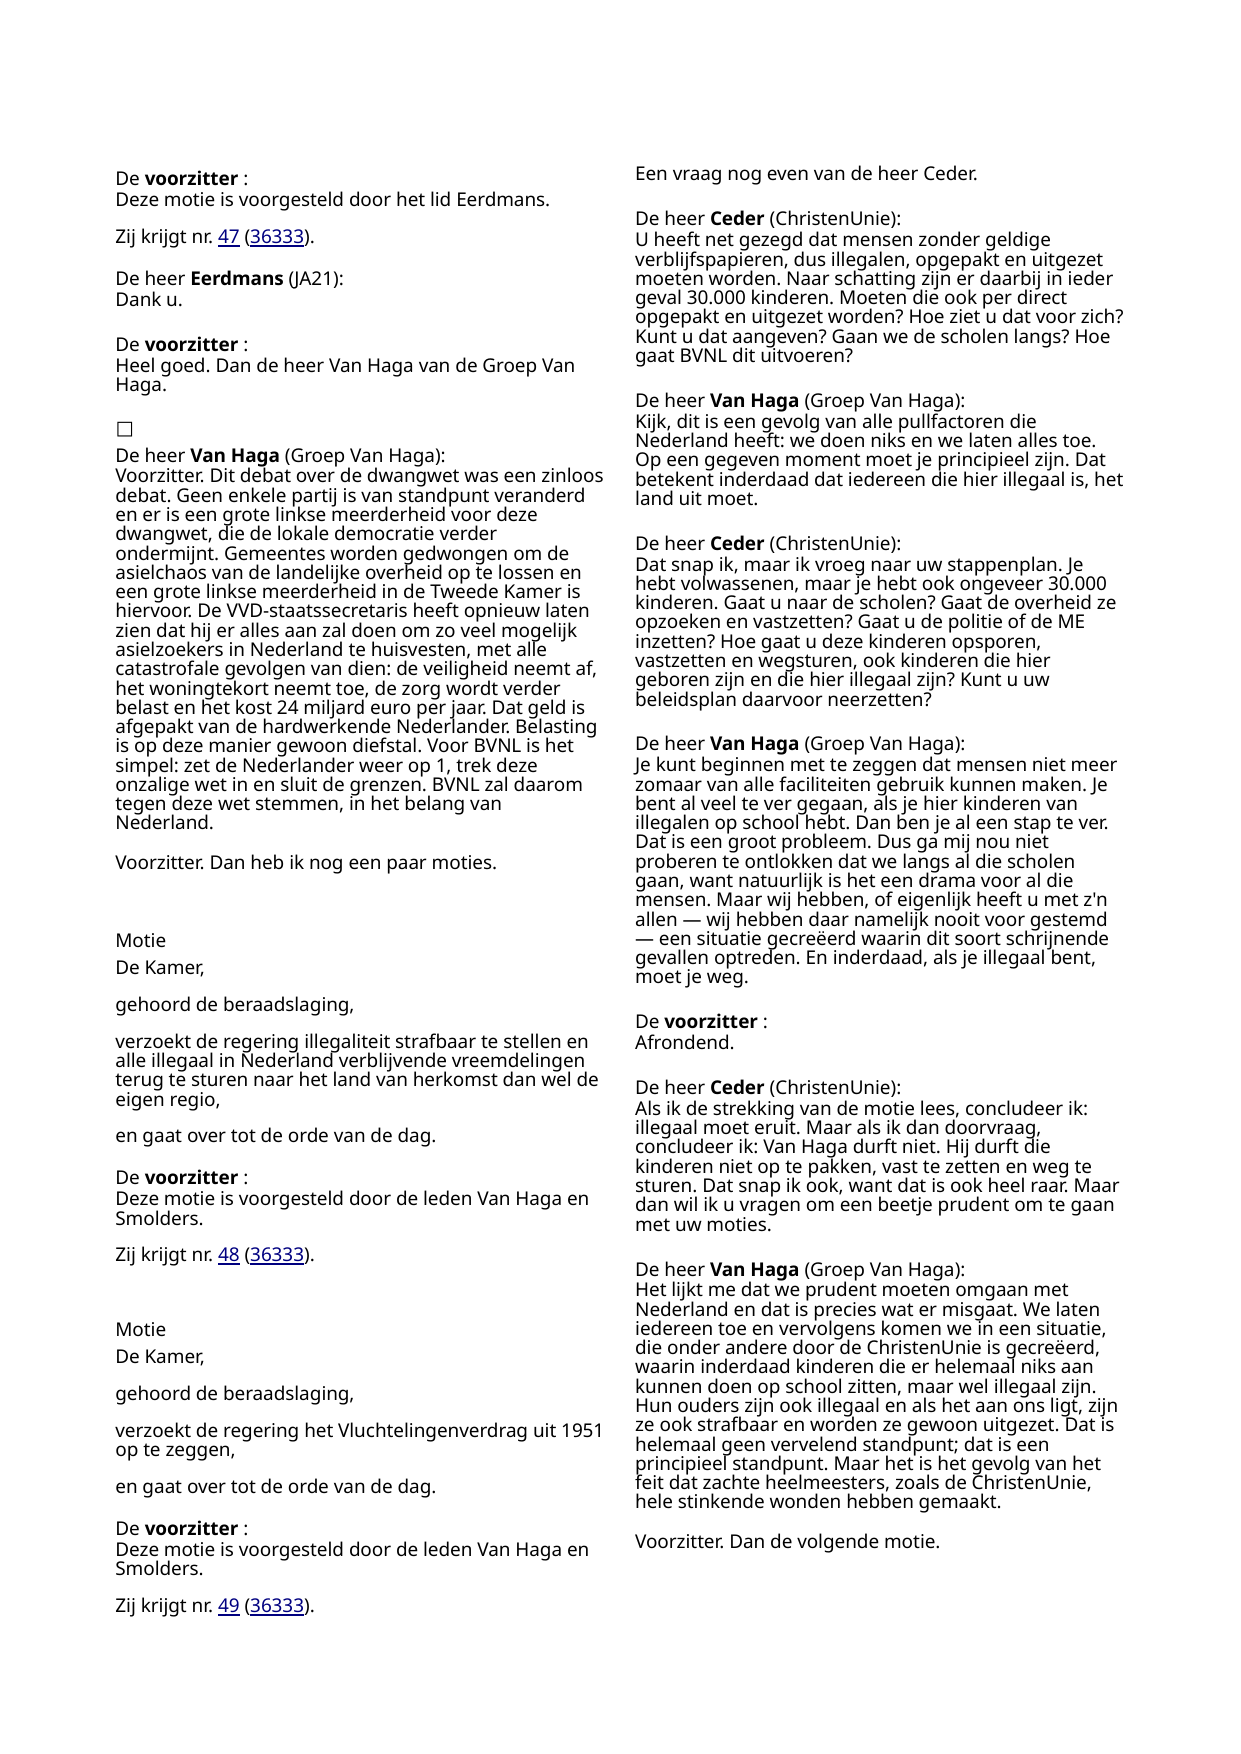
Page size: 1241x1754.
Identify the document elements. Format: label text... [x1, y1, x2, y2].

text Afrondend. [635, 1034, 1125, 1053]
text Je kunt beginnen met te zeggen dat mensen niet meer zomaar van alle faciliteiten gebruik kunnen maken. Je bent al veel te ver gegaan, als je hier kinderen van illegalen op school hebt. Dan ben je al een stap te ver. Dat is een groot probleem. Dus ga mij nou niet proberen te ontlokken dat we langs al die scholen gaan, want natuurlijk is het een drama voor al die mensen. Maar wij hebben, of eigenlijk heeft u met z'n allen — wij hebben daar namelijk nooit voor gestemd — een situatie gecreëerd waarin dit soort schrijnende gevallen optreden. En inderdaad, als je illegaal bent, moet je weg. [635, 756, 1125, 988]
text Deze motie is voorgesteld door de leden Van Haga en Smolders. [115, 1190, 605, 1229]
text Motie [115, 1316, 605, 1342]
text De voorzitter : [115, 1164, 605, 1190]
text De heer Ceder (ChristenUnie): [635, 1074, 1125, 1100]
text Voorzitter. Dit debat over de dwangwet was een zinloos debat. Geen enkele partij is van standpunt veranderd en er is een grote linkse meerderheid voor deze dwangwet, die de lokale democratie verder ondermijnt. Gemeentes worden gedwongen om de asielchaos van de landelijke overheid op te lossen en een grote linkse meerderheid in de Tweede Kamer is hiervoor. De VVD-staatssecretaris heeft opnieuw laten zien dat hij er alles aan zal doen om zo veel mogelijk asielzoekers in Nederland te huisvesten, met alle catastrofale gevolgen van dien: de veiligheid neemt af, het woningtekort neemt toe, de zorg wordt verder belast en het kost 24 miljard euro per jaar. Dat geld is afgepakt van de hardwerkende Nederlander. Belasting is op deze manier gewoon diefstal. Voor BVNL is het simpel: zet de Nederlander weer op 1, trek deze onzalige wet in en sluit de grenzen. BVNL zal daarom tegen deze wet stemmen, in het belang van Nederland. [115, 467, 605, 834]
text en gaat over tot de orde van de dag. [115, 1478, 605, 1497]
text Zij krijgt nr. 47 (36333). [115, 228, 605, 247]
text Zij krijgt nr. 48 (36333). [115, 1246, 605, 1266]
text Als ik de strekking van de motie lees, concludeer ik: illegaal moet eruit. Maar als ik dan doorvraag, concludeer ik: Van Haga durft niet. Hij durft die kinderen niet op te pakken, vast te zetten en weg te sturen. Dat snap ik ook, want dat is ook heel raar. Maar dan wil ik u vragen om een beetje prudent om te gaan met uw moties. [635, 1100, 1125, 1235]
text De voorzitter : [635, 1008, 1125, 1034]
text Het lijkt me dat we prudent moeten omgaan met Nederland en dat is precies wat er misgaat. We laten iedereen toe en vervolgens komen we in een situatie, die onder andere door de ChristenUnie is gecreëerd, waarin inderdaad kinderen die er helemaal niks aan kunnen doen op school zitten, maar wel illegaal zijn. Hun ouders zijn ook illegaal en als het aan ons ligt, zijn ze ook strafbaar en worden ze gewoon uitgezet. Dat is helemaal geen vervelend standpunt; dat is een principieel standpunt. Maar het is het gevolg van het feit dat zachte heelmeesters, zoals de ChristenUnie, hele stinkende wonden hebben gemaakt. [635, 1281, 1125, 1513]
text Een vraag nog even van de heer Ceder. [635, 165, 1125, 185]
text Dat snap ik, maar ik vroeg naar uw stappenplan. Je hebt volwassenen, maar je hebt ook ongeveer 30.000 kinderen. Gaat u naar de scholen? Gaat de overheid ze opzoeken en vastzetten? Gaat u de politie of de ME inzetten? Hoe gaat u deze kinderen opsporen, vastzetten en wegsturen, ook kinderen die hier geboren zijn en die hier illegaal zijn? Kunt u uw beleidsplan daarvoor neerzetten? [635, 556, 1125, 710]
text gehoord de beraadslaging, [115, 1385, 605, 1404]
text gehoord de beraadslaging, [115, 996, 605, 1015]
text Deze motie is voorgesteld door de leden Van Haga en Smolders. [115, 1541, 605, 1579]
text De heer Van Haga (Groep Van Haga): [635, 387, 1125, 413]
text De voorzitter : [115, 1515, 605, 1541]
text De Kamer, [115, 1348, 605, 1367]
text De voorzitter : [115, 331, 605, 357]
text De heer Van Haga (Groep Van Haga): [635, 731, 1125, 756]
text ⬜ [115, 416, 605, 442]
text Deze motie is voorgesteld door het lid Eerdmans. [115, 191, 605, 210]
text Voorzitter. Dan heb ik nog een paar moties. [115, 854, 605, 874]
text Heel goed. Dan de heer Van Haga van de Groep Van Haga. [115, 357, 605, 395]
text De heer Ceder (ChristenUnie): [635, 530, 1125, 556]
text verzoekt de regering het Vluchtelingenverdrag uit 1951 op te zeggen, [115, 1422, 605, 1460]
text De heer Eerdmans (JA21): [115, 265, 605, 291]
text verzoekt de regering illegaliteit strafbaar te stellen en alle illegaal in Nederland verblijvende vreemdelingen terug te sturen naar het land van herkomst dan wel de eigen regio, [115, 1033, 605, 1110]
text Zij krijgt nr. 49 (36333). [115, 1597, 605, 1616]
text Voorzitter. Dan de volgende motie. [635, 1533, 1125, 1553]
text U heeft net gezegd dat mensen zonder geldige verblijfspapieren, dus illegalen, opgepakt en uitgezet moeten worden. Naar schatting zijn er daarbij in ieder geval 30.000 kinderen. Moeten die ook per direct opgepakt en uitgezet worden? Hoe ziet u dat voor zich? Kunt u dat aangeven? Gaan we de scholen langs? Hoe gaat BVNL dit uitvoeren? [635, 231, 1125, 366]
text De heer Van Haga (Groep Van Haga): [635, 1256, 1125, 1281]
text Kijk, dit is een gevolg van alle pullfactoren die Nederland heeft: we doen niks en we laten alles toe. Op een gegeven moment moet je principieel zijn. Dat betekent inderdaad dat iedereen die hier illegaal is, het land uit moet. [635, 413, 1125, 509]
text en gaat over tot de orde van de dag. [115, 1127, 605, 1147]
text Dank u. [115, 291, 605, 310]
text De heer Van Haga (Groep Van Haga): [115, 442, 605, 467]
text De voorzitter : [115, 165, 605, 191]
text De Kamer, [115, 959, 605, 978]
text De heer Ceder (ChristenUnie): [635, 206, 1125, 231]
text Motie [115, 927, 605, 953]
